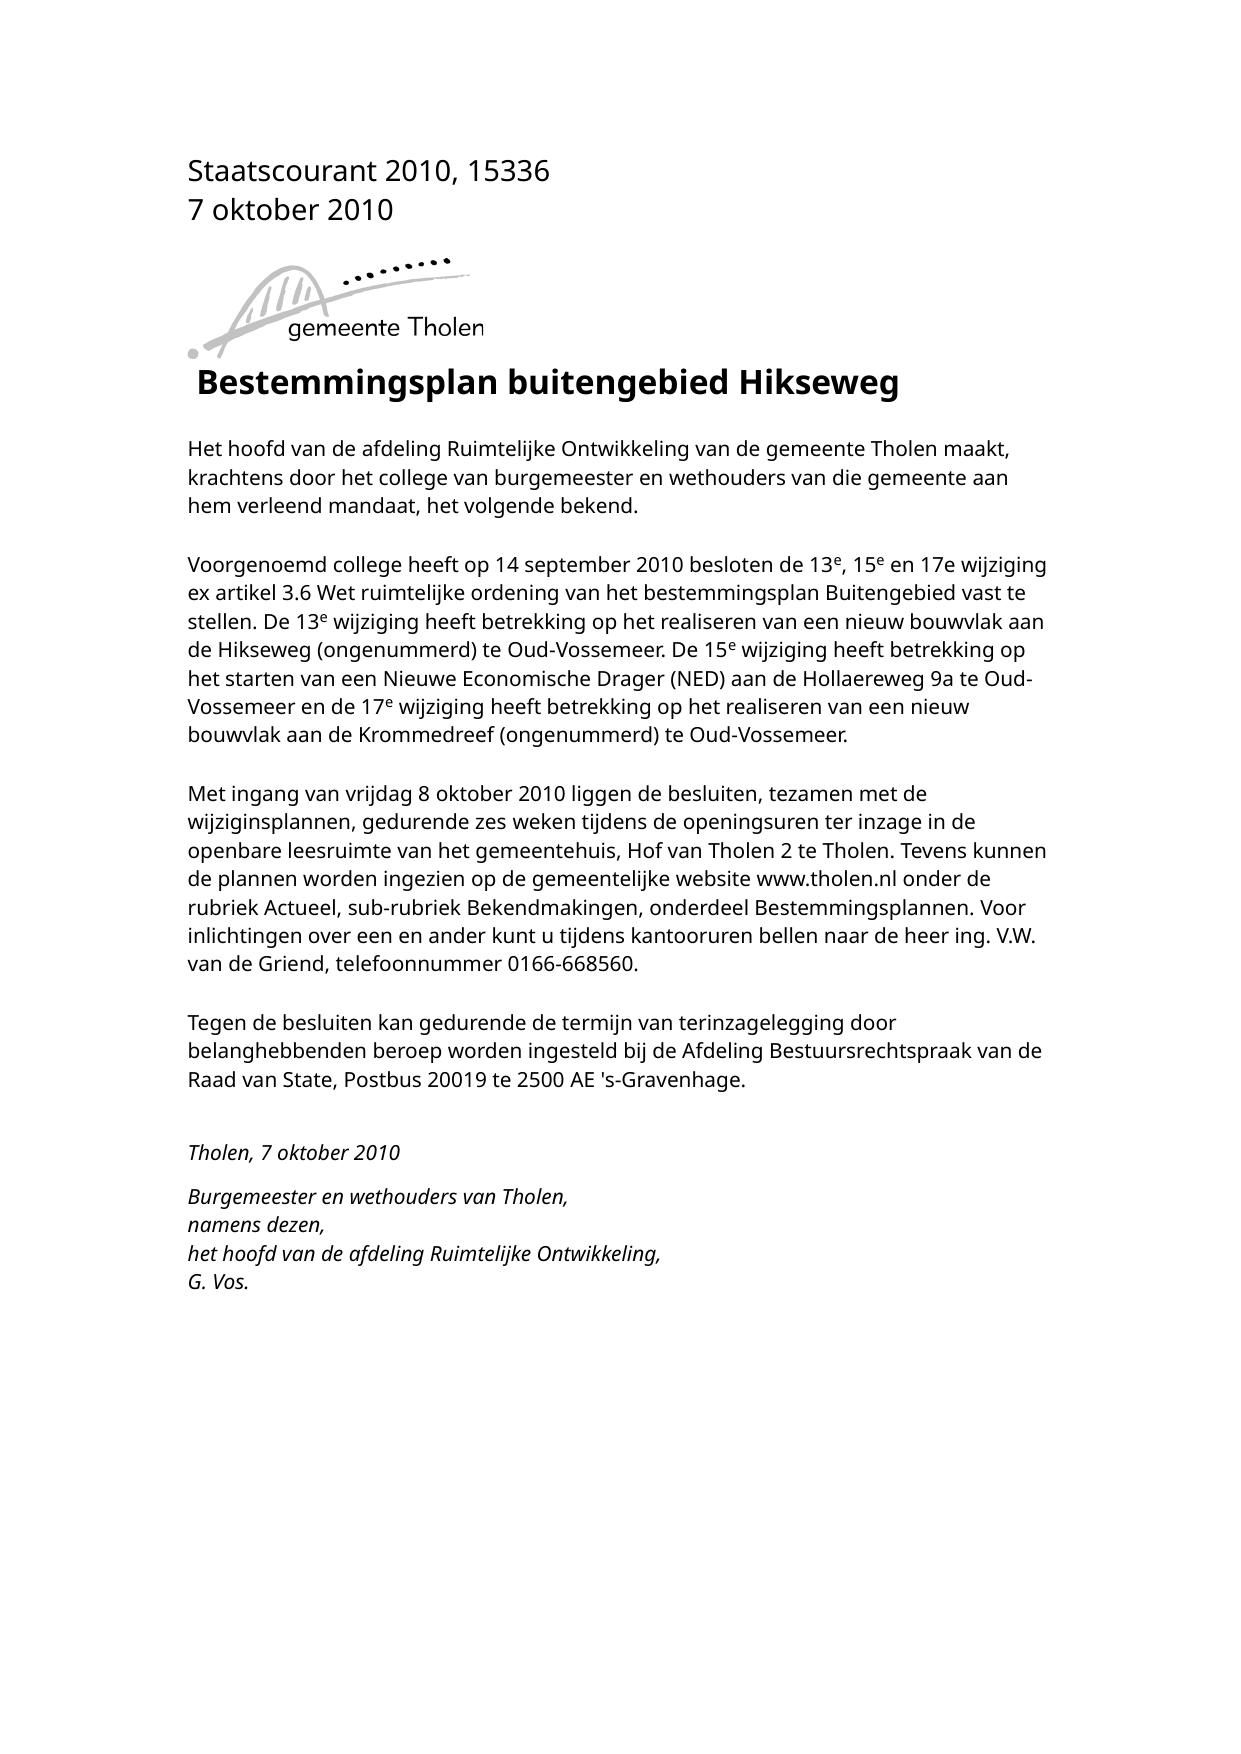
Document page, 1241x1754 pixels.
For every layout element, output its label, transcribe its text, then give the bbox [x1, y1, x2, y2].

picture [187, 258, 484, 359]
text 7 oktober 2010 [187, 190, 1053, 229]
text Burgemeester en wethouders van Tholen, [187, 1182, 1053, 1210]
text Met ingang van vrijdag 8 oktober 2010 liggen de besluiten, tezamen met de wijziginsplannen, gedurende zes weken tijdens de openingsuren ter inzage in de openbare leesruimte van het gemeentehuis, Hof van Tholen 2 te Tholen. Tevens kunnen de plannen worden ingezien op de gemeentelijke website www.tholen.nl onder de rubriek Actueel, sub-rubriek Bekendmakingen, onderdeel Bestemmingsplannen. Voor inlichtingen over een en ander kunt u tijdens kantooruren bellen naar de heer ing. V.W. van de Griend, telefoonnummer 0166-668560. [187, 779, 1053, 978]
text G. Vos. [187, 1267, 1053, 1296]
text Tegen de besluiten kan gedurende de termijn van terinzagelegging door belanghebbenden beroep worden ingesteld bij de Afdeling Bestuursrechtspraak van de Raad van State, Postbus 20019 te 2500 AE 's-Gravenhage. [187, 1008, 1053, 1093]
text Staatscourant 2010, 15336 [187, 150, 1053, 190]
text het hoofd van de afdeling Ruimtelijke Ontwikkeling, [187, 1239, 1053, 1267]
text Het hoofd van de afdeling Ruimtelijke Ontwikkeling van de gemeente Tholen maakt, krachtens door het college van burgemeester en wethouders van die gemeente aan hem verleend mandaat, het volgende bekend. [187, 434, 1053, 520]
text Voorgenoemd college heeft op 14 september 2010 besloten de 13e, 15e en 17e wijziging ex artikel 3.6 Wet ruimtelijke ordening van het bestemmingsplan Buitengebied vast te stellen. De 13e wijziging heeft betrekking op het realiseren van een nieuw bouwvlak aan de Hikseweg (ongenummerd) te Oud-Vossemeer. De 15e wijziging heeft betrekking op het starten van een Nieuwe Economische Drager (NED) aan de Hollaereweg 9a te Oud-Vossemeer en de 17e wijziging heeft betrekking op het realiseren van een nieuw bouwvlak aan de Krommedreef (ongenummerd) te Oud-Vossemeer. [187, 550, 1053, 749]
subtitle Bestemmingsplan buitengebied Hikseweg [187, 271, 1053, 404]
text Tholen, 7 oktober 2010 [187, 1138, 1053, 1167]
text namens dezen, [187, 1210, 1053, 1239]
